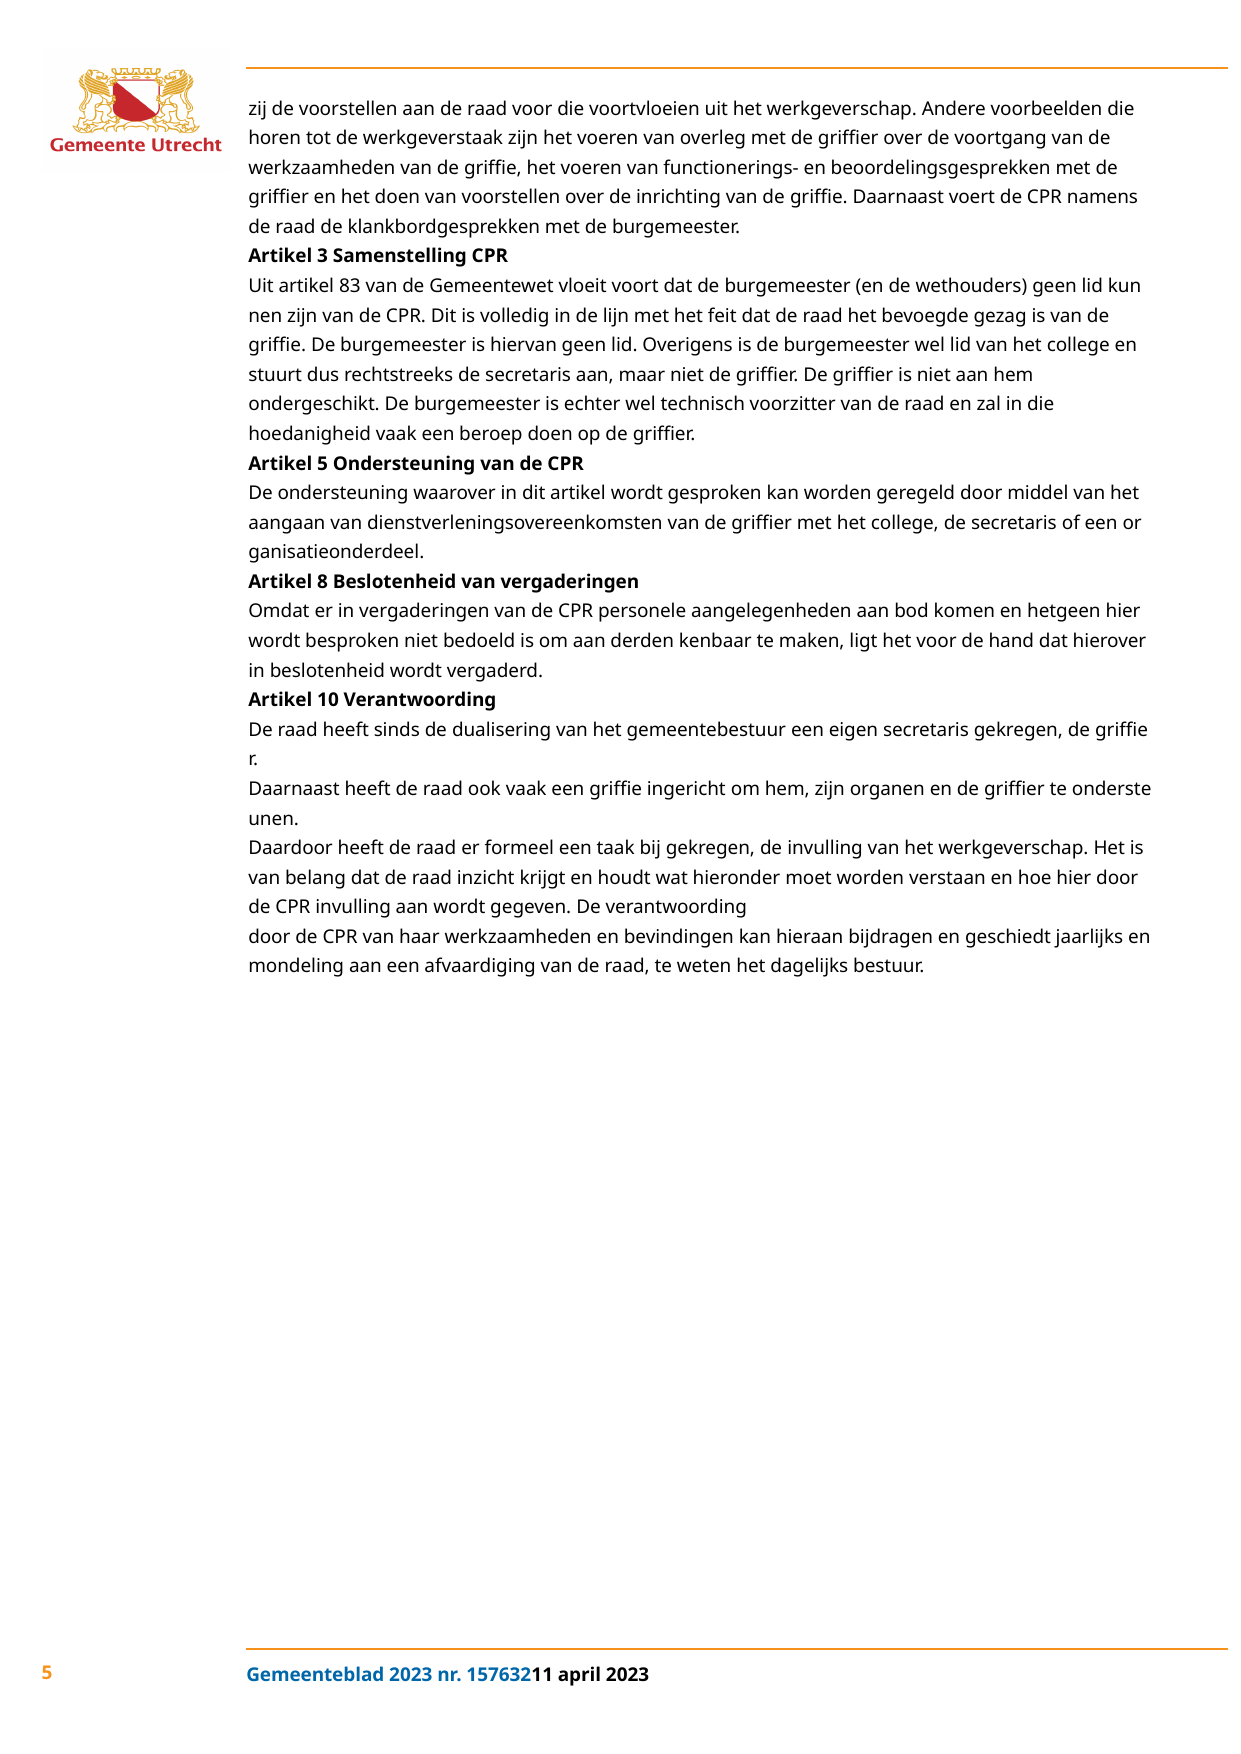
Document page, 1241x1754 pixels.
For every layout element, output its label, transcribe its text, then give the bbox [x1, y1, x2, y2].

text Artikel 3 Samenstelling CPR [248, 243, 1152, 268]
text Artikel 5 Ondersteuning van de CPR [248, 450, 1152, 476]
text De ondersteuning waarover in dit artikel wordt gesproken kan worden geregeld door middel van het aangaan van dienstverleningsovereenkomsten van de griffier met het college, de secretaris of een organisatieonderdeel. [248, 479, 1152, 564]
text zij de voorstellen aan de raad voor die voortvloeien uit het werkgeverschap. Andere voorbeelden die horen tot de werkgeverstaak zijn het voeren van overleg met de griffier over de voortgang van de werkzaamheden van de griffie, het voeren van functionerings- en beoordelingsgesprekken met de griffier en het doen van voorstellen over de inrichting van de griffie. Daarnaast voert de CPR namens de raad de klankbordgesprekken met de burgemeester. [248, 95, 1152, 239]
text De raad heeft sinds de dualisering van het gemeentebestuur een eigen secretaris gekregen, de griffier. Daarnaast heeft de raad ook vaak een griffie ingericht om hem, zijn organen en de griffier te ondersteunen. [248, 716, 1152, 831]
text Daardoor heeft de raad er formeel een taak bij gekregen, de invulling van het werkgeverschap. Het is van belang dat de raad inzicht krijgt en houdt wat hieronder moet worden verstaan en hoe hier door de CPR invulling aan wordt gegeven. De verantwoording door de CPR van haar werkzaamheden en bevindingen kan hieraan bijdragen en geschiedt jaarlijks en mondeling aan een afvaardiging van de raad, te weten het dagelijks bestuur. [248, 834, 1152, 978]
text Artikel 10 Verantwoording [248, 686, 1152, 712]
text Omdat er in vergaderingen van de CPR personele aangelegenheden aan bod komen en hetgeen hier wordt besproken niet bedoeld is om aan derden kenbaar te maken, ligt het voor de hand dat hierover in beslotenheid wordt vergaderd. [248, 598, 1152, 683]
picture [41, 47, 231, 172]
text Artikel 8 Beslotenheid van vergaderingen [248, 568, 1152, 594]
text Uit artikel 83 van de Gemeentewet vloeit voort dat de burgemeester (en de wethouders) geen lid kunnen zijn van de CPR. Dit is volledig in de lijn met het feit dat de raad het bevoegde gezag is van de griffie. De burgemeester is hiervan geen lid. Overigens is de burgemeester wel lid van het college en stuurt dus rechtstreeks de secretaris aan, maar niet de griffier. De griffier is niet aan hem ondergeschikt. De burgemeester is echter wel technisch voorzitter van de raad en zal in die hoedanigheid vaak een beroep doen op de griffier. [248, 272, 1152, 446]
